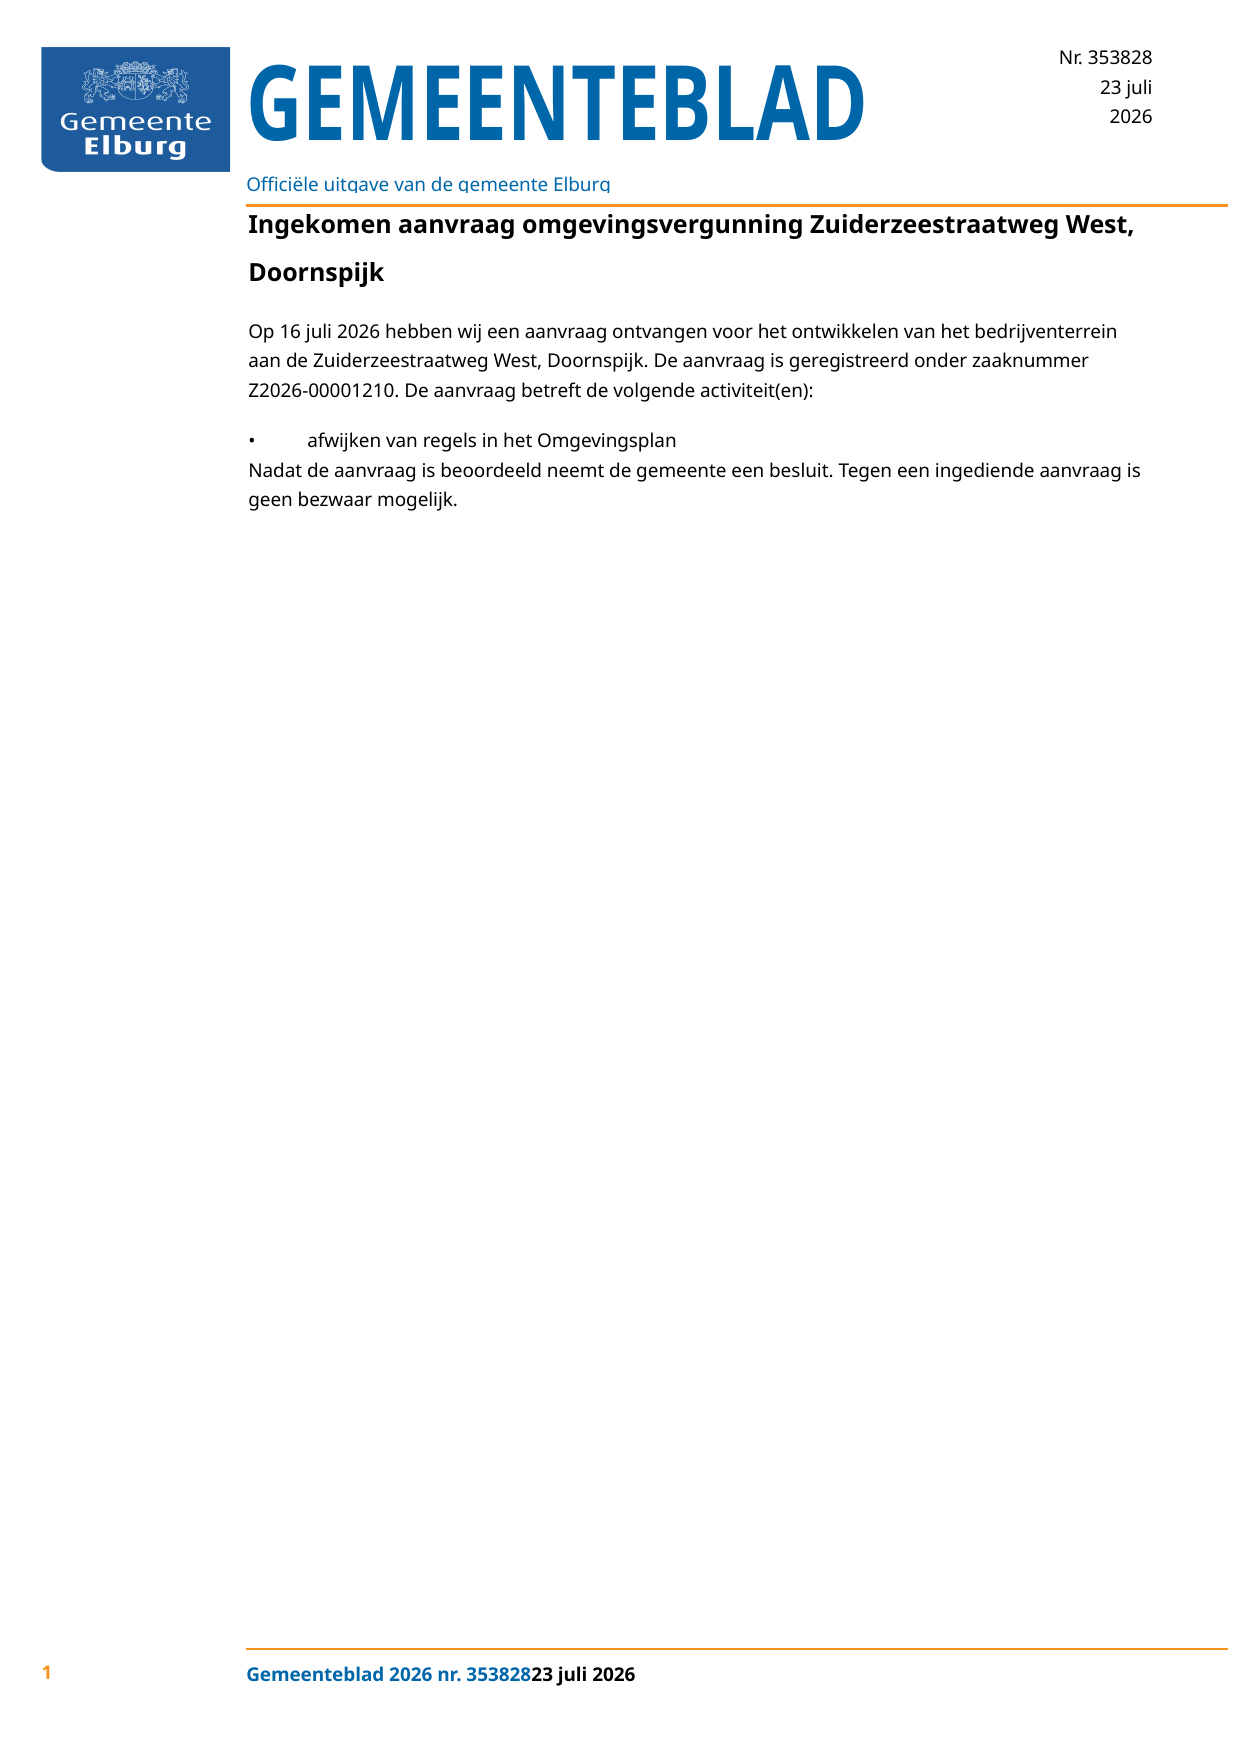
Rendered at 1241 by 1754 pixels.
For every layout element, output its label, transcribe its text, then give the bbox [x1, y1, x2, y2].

text Ingekomen aanvraag omgevingsvergunning Zuiderzeestraatweg West, Doornspijk [248, 207, 1152, 288]
text Op 16 juli 2026 hebben wij een aanvraag ontvangen voor het ontwikkelen van het bedrijventerrein aan de Zuiderzeestraatweg West, Doornspijk. De aanvraag is geregistreerd onder zaaknummer Z2026-00001210. De aanvraag betreft de volgende activiteit(en): [248, 318, 1152, 403]
list afwijken van regels in het Omgevingsplan [248, 427, 1152, 453]
picture [41, 47, 231, 172]
text Nadat de aanvraag is beoordeeld neemt de gemeente een besluit. Tegen een ingediende aanvraag is geen bezwaar mogelijk. [248, 457, 1152, 512]
